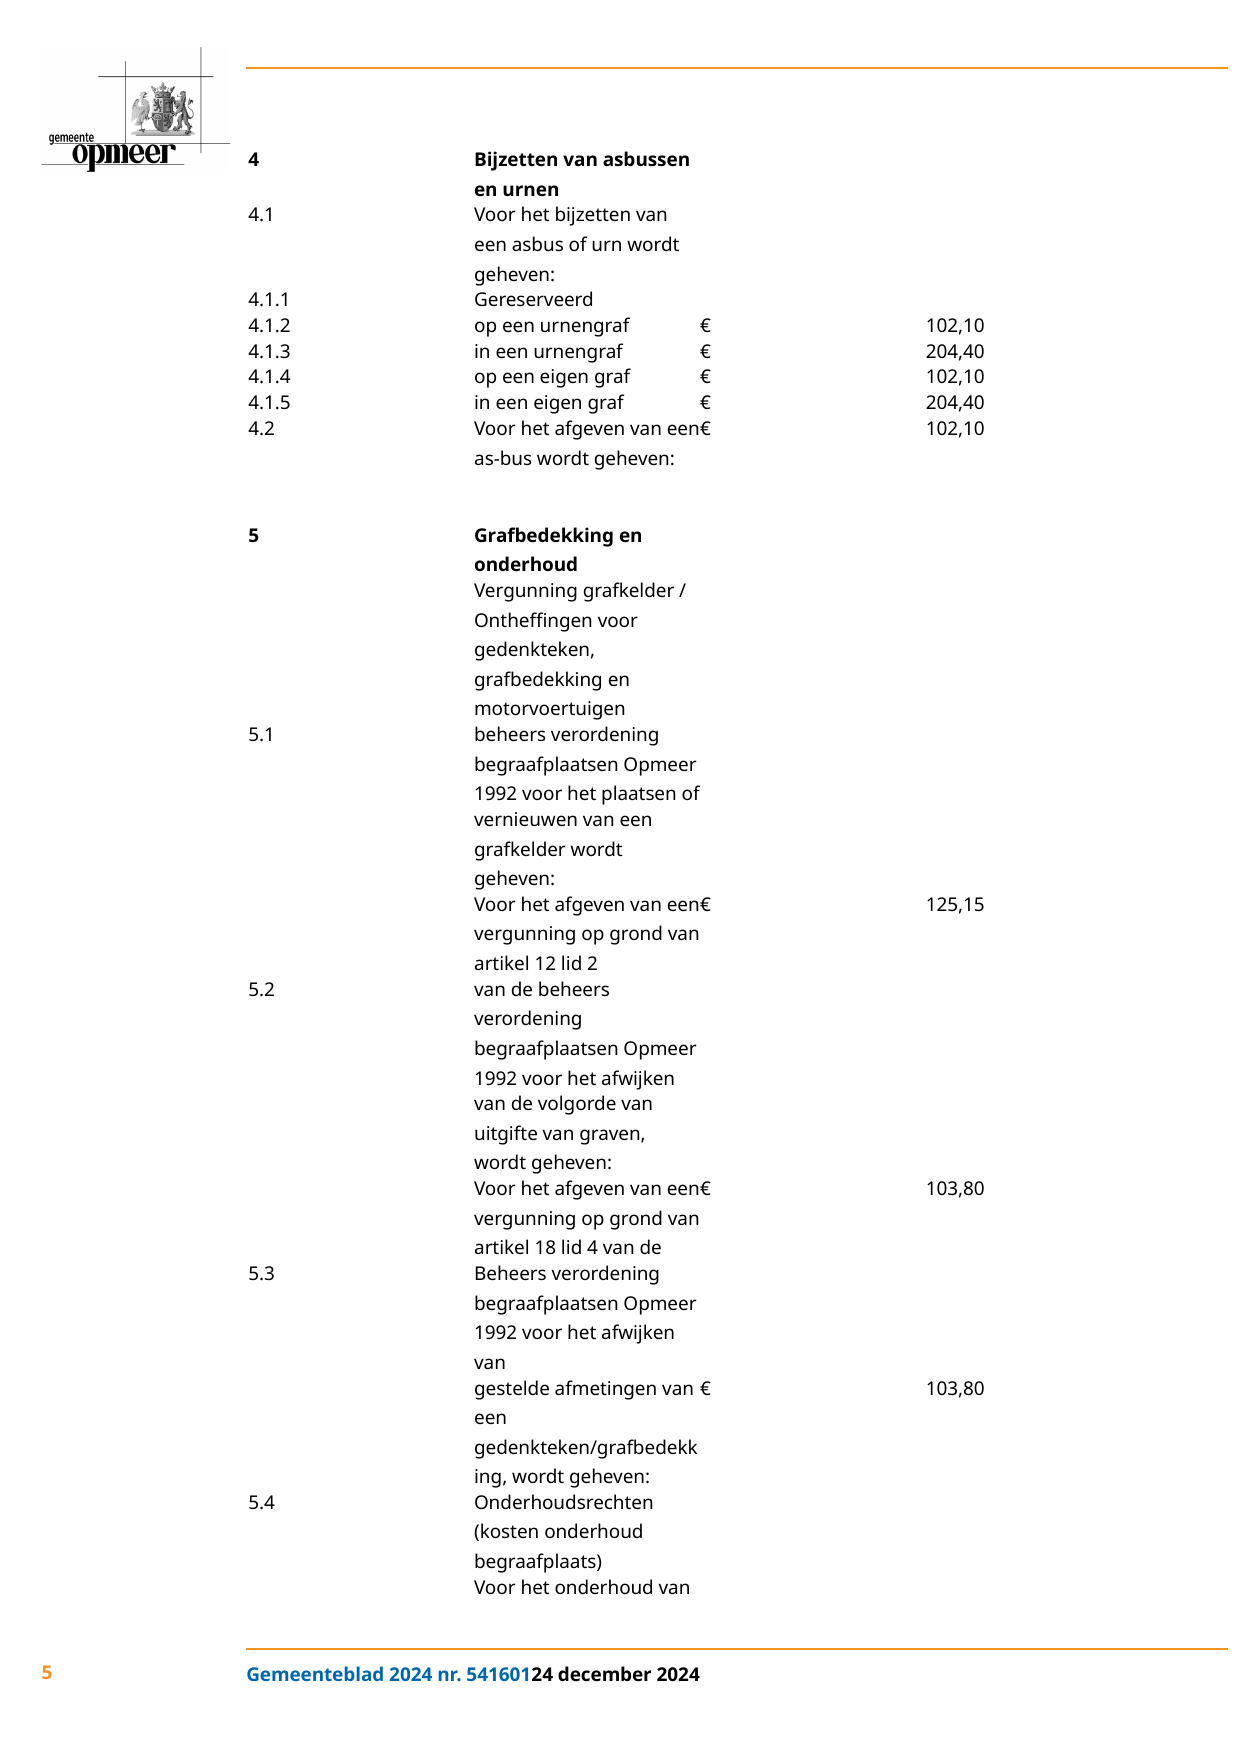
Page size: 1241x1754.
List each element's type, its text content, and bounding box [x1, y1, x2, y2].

table_cell [248, 470, 474, 496]
table_cell [700, 577, 926, 721]
table_cell Beheers verordening begraafplaatsen Opmeer 1992 voor het afwijken van [474, 1260, 700, 1375]
table_cell € [700, 415, 926, 470]
table_cell 103,80 [926, 1375, 1152, 1489]
table_cell [926, 522, 1152, 577]
table_cell Voor het onderhoud van [474, 1574, 700, 1600]
table_cell [926, 470, 1152, 496]
table_cell € [700, 1175, 926, 1260]
table_cell [700, 1090, 926, 1175]
table_cell [248, 577, 474, 721]
table_cell van de beheers verordening begraafplaatsen Opmeer 1992 voor het afwijken [474, 976, 700, 1090]
table_cell 4.1.5 [248, 389, 474, 415]
table_cell [248, 496, 474, 522]
table_cell [700, 721, 926, 806]
table_cell € [700, 312, 926, 338]
table_cell [474, 95, 700, 121]
table_cell van de volgorde van uitgifte van graven, wordt geheven: [474, 1090, 700, 1175]
table_cell in een eigen graf [474, 389, 700, 415]
table_cell [700, 976, 926, 1090]
table_cell Voor het afgeven van een vergunning op grond van artikel 12 lid 2 [474, 891, 700, 976]
table_cell beheers verordening begraafplaatsen Opmeer 1992 voor het plaatsen of [474, 721, 700, 806]
table_cell 4 [248, 146, 474, 202]
table_cell [926, 1574, 1152, 1600]
table_cell [926, 976, 1152, 1090]
table_cell [474, 121, 700, 146]
table_cell [926, 95, 1152, 121]
table_cell 4.1.1 [248, 286, 474, 312]
table_cell [926, 202, 1152, 286]
table_cell Voor het afgeven van een as-bus wordt geheven: [474, 415, 700, 470]
table_cell in een urnengraf [474, 338, 700, 364]
table_cell Onderhoudsrechten (kosten onderhoud begraafplaats) [474, 1489, 700, 1574]
table_cell [926, 121, 1152, 146]
table_cell 204,40 [926, 389, 1152, 415]
table_cell € [700, 389, 926, 415]
table_cell [926, 577, 1152, 721]
table_cell [926, 496, 1152, 522]
table_cell 5.3 [248, 1260, 474, 1375]
table_cell [926, 1090, 1152, 1175]
picture [41, 47, 231, 172]
table_cell [700, 1260, 926, 1375]
table_cell op een urnengraf [474, 312, 700, 338]
table_cell 5.4 [248, 1489, 474, 1574]
table_cell 102,10 [926, 364, 1152, 389]
table_cell vernieuwen van een grafkelder wordt geheven: [474, 806, 700, 891]
table_cell op een eigen graf [474, 364, 700, 389]
table_cell [926, 146, 1152, 202]
table_cell [474, 496, 700, 522]
table_cell [248, 1574, 474, 1600]
table_cell [926, 286, 1152, 312]
table_cell [700, 202, 926, 286]
table_cell gestelde afmetingen van een gedenkteken/grafbedekking, wordt geheven: [474, 1375, 700, 1489]
table_cell [700, 470, 926, 496]
table_cell [700, 496, 926, 522]
table_cell [248, 121, 474, 146]
table_cell [926, 721, 1152, 806]
table_cell [700, 1574, 926, 1600]
table_cell € [700, 1375, 926, 1489]
table_cell 103,80 [926, 1175, 1152, 1260]
table_cell 5 [248, 522, 474, 577]
table_cell [700, 1489, 926, 1574]
table_cell 4.1.3 [248, 338, 474, 364]
table_cell [248, 1090, 474, 1175]
table_cell 204,40 [926, 338, 1152, 364]
table_cell 4.2 [248, 415, 474, 470]
table_cell [248, 806, 474, 891]
table_cell [700, 806, 926, 891]
table_cell Grafbedekking en onderhoud [474, 522, 700, 577]
table_cell [700, 286, 926, 312]
table_cell Vergunning grafkelder / Ontheffingen voor gedenkteken, grafbedekking en motorvoertuigen [474, 577, 700, 721]
table_cell [700, 146, 926, 202]
table_cell [474, 470, 700, 496]
table_cell [926, 806, 1152, 891]
table_cell 4.1 [248, 202, 474, 286]
table_cell € [700, 891, 926, 976]
table_cell 102,10 [926, 312, 1152, 338]
table_cell [248, 891, 474, 976]
table_cell € [700, 338, 926, 364]
table_cell [248, 95, 474, 121]
table_cell 125,15 [926, 891, 1152, 976]
table_cell [700, 95, 926, 121]
table_cell [700, 522, 926, 577]
table_cell 4.1.2 [248, 312, 474, 338]
table_cell 5.2 [248, 976, 474, 1090]
table_cell Voor het bijzetten van een asbus of urn wordt geheven: [474, 202, 700, 286]
table_cell Voor het afgeven van een vergunning op grond van artikel 18 lid 4 van de [474, 1175, 700, 1260]
table_cell 102,10 [926, 415, 1152, 470]
table_cell [926, 1260, 1152, 1375]
table_cell Gereserveerd [474, 286, 700, 312]
table_cell 5.1 [248, 721, 474, 806]
table_cell [248, 1375, 474, 1489]
table_cell Bijzetten van asbussen en urnen [474, 146, 700, 202]
table_cell [248, 1175, 474, 1260]
table_cell € [700, 364, 926, 389]
table_cell 4.1.4 [248, 364, 474, 389]
table_cell [926, 1489, 1152, 1574]
table_cell [700, 121, 926, 146]
